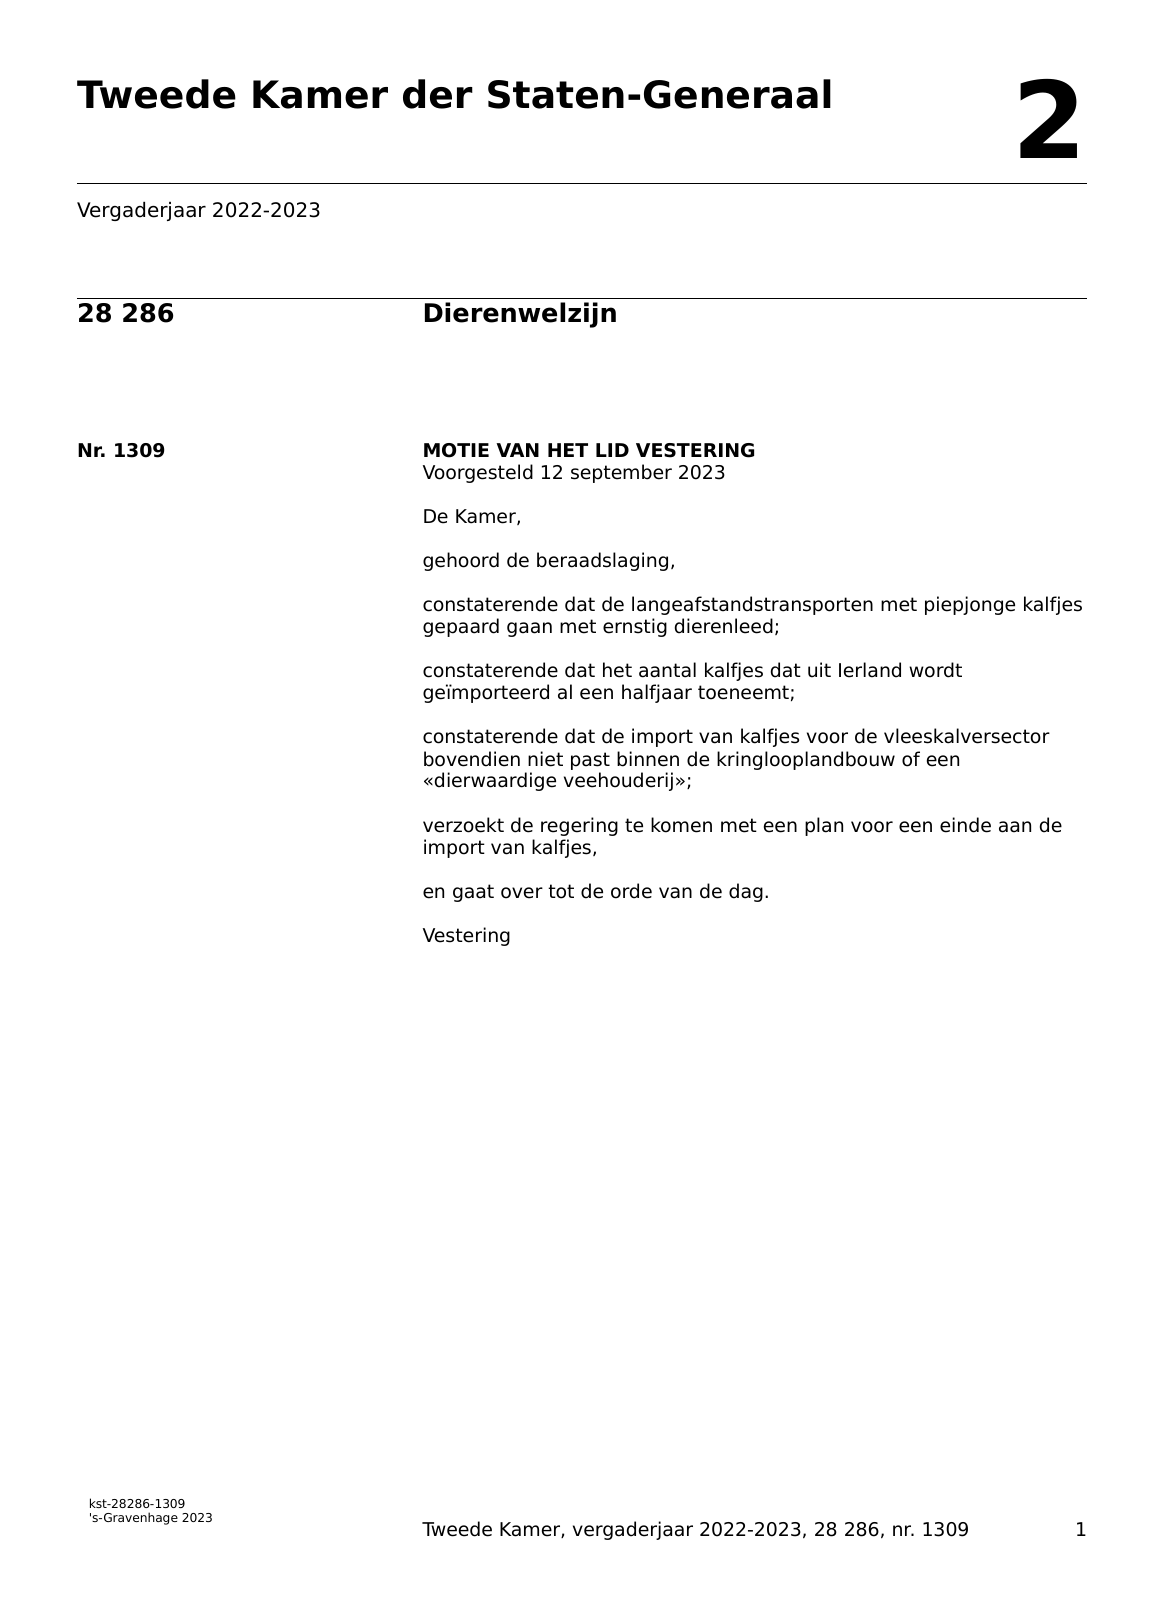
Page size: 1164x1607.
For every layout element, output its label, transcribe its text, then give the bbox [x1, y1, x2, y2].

table_header Tweede Kamer der Staten-Generaal [77, 59, 886, 183]
subtitle 28 286 Dierenwelzijn [77, 299, 1087, 329]
text constaterende dat de import van kalfjes voor de vleeskalversector bovendien niet past binnen de kringlooplandbouw of een «dierwaardige veehouderij»; [422, 726, 1087, 792]
text verzoekt de regering te komen met een plan voor een einde aan de import van kalfjes, [422, 814, 1087, 858]
table_cell Vergaderjaar 2022-2023 [77, 184, 1087, 298]
text De Kamer, [422, 506, 1087, 528]
text gehoord de beraadslaging, [422, 550, 1087, 572]
text constaterende dat het aantal kalfjes dat uit Ierland wordt geïmporteerd al een halfjaar toeneemt; [422, 660, 1087, 704]
table_header 2 [886, 59, 1087, 183]
text kst-28286-1309 [88, 1497, 323, 1511]
subtitle Nr. 1309 MOTIE VAN HET LID VESTERING [77, 440, 1087, 462]
text en gaat over tot de orde van de dag. [422, 881, 1087, 903]
text Voorgesteld 12 september 2023 [422, 462, 1087, 484]
text 's-Gravenhage 2023 [88, 1511, 323, 1525]
text Vestering [422, 925, 1087, 947]
text constaterende dat de langeafstandstransporten met piepjonge kalfjes gepaard gaan met ernstig dierenleed; [422, 594, 1087, 638]
